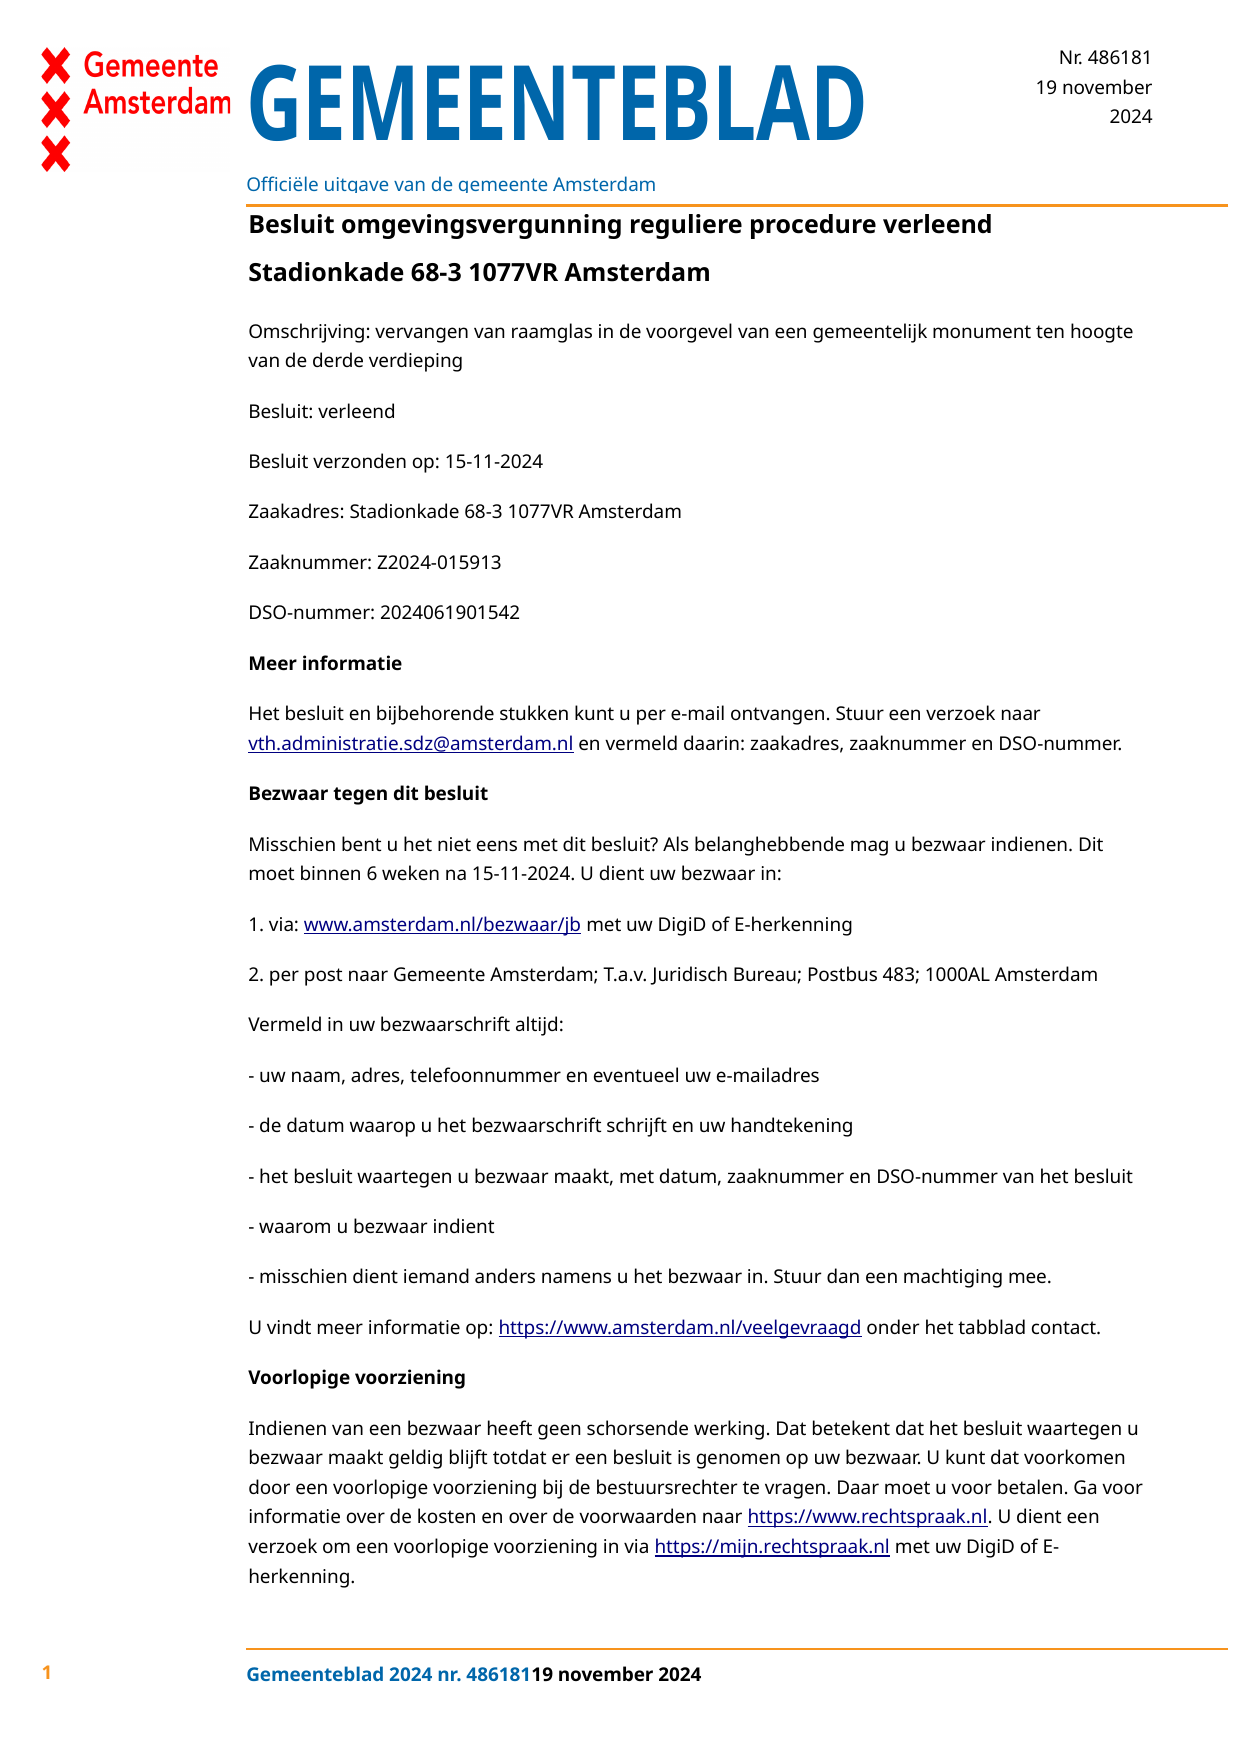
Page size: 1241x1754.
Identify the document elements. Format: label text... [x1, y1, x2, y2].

text Besluit verzonden op: 15-11-2024 [248, 448, 1152, 474]
text - de datum waarop u het bezwaarschrift schrijft en uw handtekening [248, 1112, 1152, 1138]
text - uw naam, adres, telefoonnummer en eventueel uw e-mailadres [248, 1062, 1152, 1088]
text - misschien dient iemand anders namens u het bezwaar in. Stuur dan een machtiging mee. [248, 1264, 1152, 1289]
text Meer informatie [248, 650, 1152, 676]
text - waarom u bezwaar indient [248, 1213, 1152, 1239]
picture [41, 47, 231, 172]
text Bezwaar tegen dit besluit [248, 780, 1152, 806]
text Besluit: verleend [248, 398, 1152, 424]
text 1. via: www.amsterdam.nl/bezwaar/jb met uw DigiD of E-herkenning [248, 911, 1152, 937]
text Misschien bent u het niet eens met dit besluit? Als belanghebbende mag u bezwaar indienen. Dit moet binnen 6 weken na 15-11-2024. U dient uw bezwaar in: [248, 831, 1152, 886]
text Besluit omgevingsvergunning reguliere procedure verleend Stadionkade 68-3 1077VR Amsterdam [248, 207, 1152, 288]
text - het besluit waartegen u bezwaar maakt, met datum, zaaknummer en DSO-nummer van het besluit [248, 1163, 1152, 1189]
text Indienen van een bezwaar heeft geen schorsende werking. Dat betekent dat het besluit waartegen u bezwaar maakt geldig blijft totdat er een besluit is genomen op uw bezwaar. U kunt dat voorkomen door een voorlopige voorziening bij de bestuursrechter te vragen. Daar moet u voor betalen. Ga voor informatie over de kosten en over de voorwaarden naar https://www.rechtspraak.nl. U dient een verzoek om een voorlopige voorziening in via https://mijn.rechtspraak.nl met uw DigiD of E-herkenning. [248, 1415, 1152, 1589]
text Het besluit en bijbehorende stukken kunt u per e-mail ontvangen. Stuur een verzoek naar vth.administratie.sdz@amsterdam.nl en vermeld daarin: zaakadres, zaaknummer en DSO-nummer. [248, 700, 1152, 756]
text Vermeld in uw bezwaarschrift altijd: [248, 1012, 1152, 1037]
text Zaakadres: Stadionkade 68-3 1077VR Amsterdam [248, 499, 1152, 524]
text U vindt meer informatie op: https://www.amsterdam.nl/veelgevraagd onder het tabblad contact. [248, 1314, 1152, 1340]
text Omschrijving: vervangen van raamglas in de voorgevel van een gemeentelijk monument ten hoogte van de derde verdieping [248, 318, 1152, 373]
text 2. per post naar Gemeente Amsterdam; T.a.v. Juridisch Bureau; Postbus 483; 1000AL Amsterdam [248, 961, 1152, 987]
text Zaaknummer: Z2024-015913 [248, 549, 1152, 575]
text DSO-nummer: 2024061901542 [248, 599, 1152, 625]
text Voorlopige voorziening [248, 1364, 1152, 1390]
